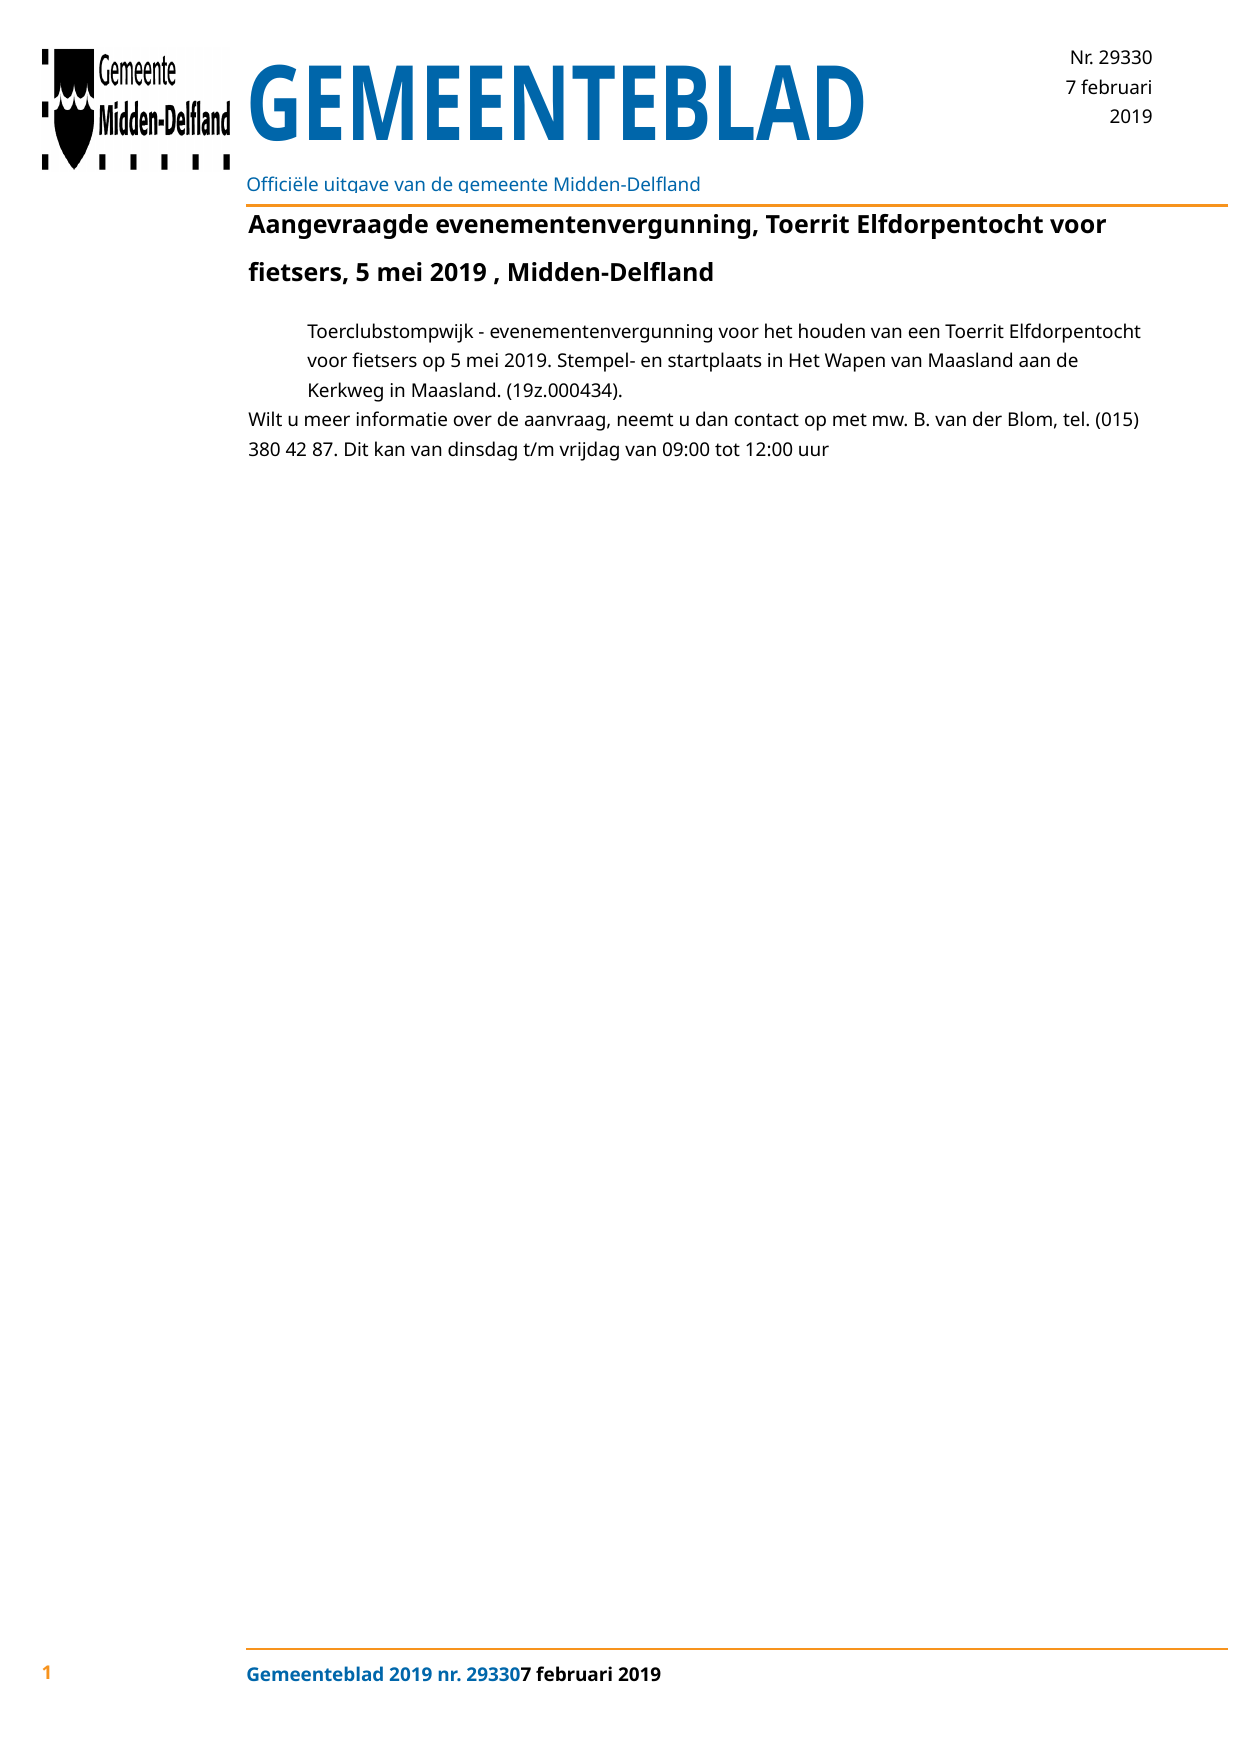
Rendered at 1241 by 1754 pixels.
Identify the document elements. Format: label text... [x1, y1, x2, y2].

list Toerclubstompwijk - evenementenvergunning voor het houden van een Toerrit Elfdorpentocht voor fietsers op 5 mei 2019. Stempel- en startplaats in Het Wapen van Maasland aan de Kerkweg in Maasland. (19z.000434). [248, 318, 1152, 403]
text Wilt u meer informatie over de aanvraag, neemt u dan contact op met mw. B. van der Blom, tel. (015) 380 42 87. Dit kan van dinsdag t/m vrijdag van 09:00 tot 12:00 uur [248, 407, 1152, 462]
text Aangevraagde evenementenvergunning, Toerrit Elfdorpentocht voor fietsers, 5 mei 2019 , Midden-Delfland [248, 207, 1152, 288]
picture [41, 47, 231, 172]
